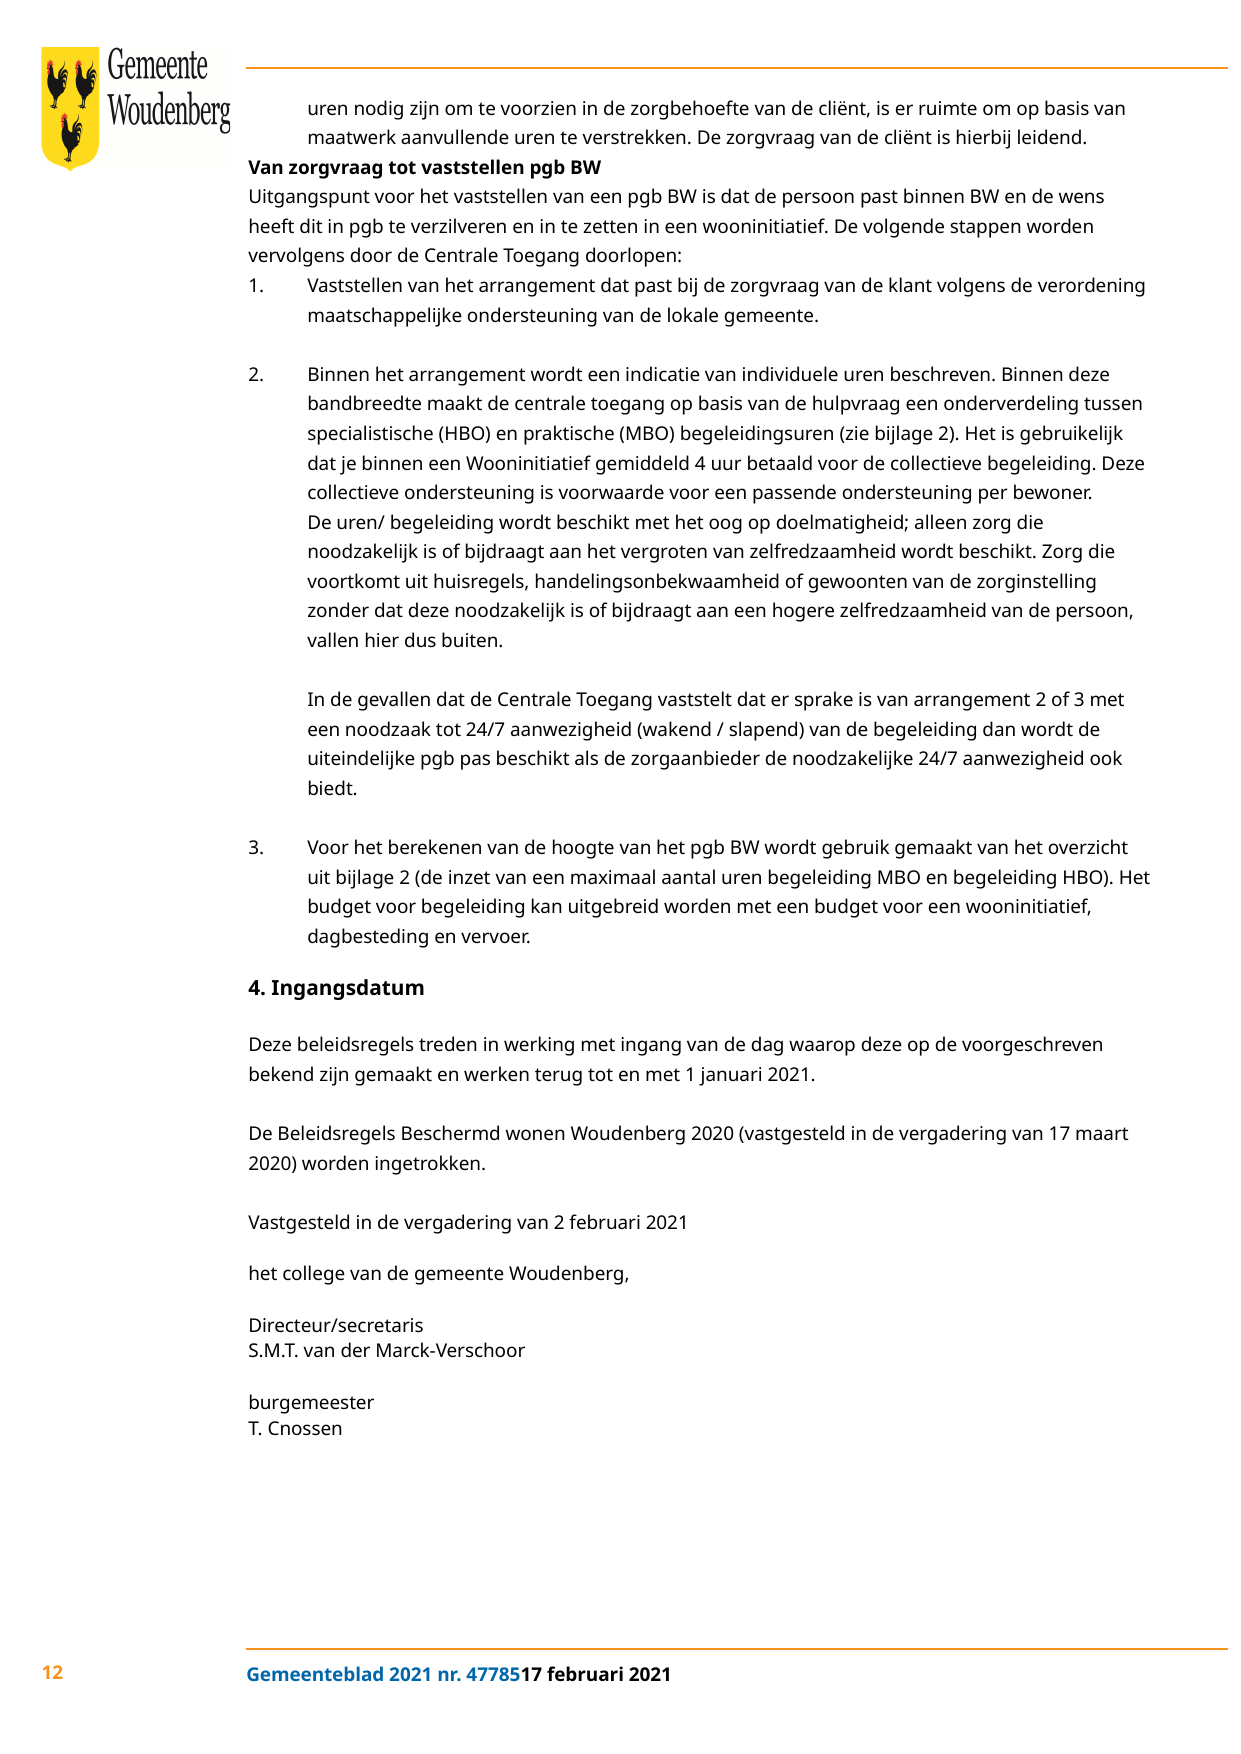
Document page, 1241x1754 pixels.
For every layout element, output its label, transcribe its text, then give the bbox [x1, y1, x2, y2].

text Vastgesteld in de vergadering van 2 februari 2021 [248, 1209, 1152, 1235]
list Binnen het arrangement wordt een indicatie van individuele uren beschreven. Binnen deze bandbreedte maakt de centrale toegang op basis van de hulpvraag een onderverdeling tussen specialistische (HBO) en praktische (MBO) begeleidingsuren (zie bijlage 2). Het is gebruikelijk dat je binnen een Wooninitiatief gemiddeld 4 uur betaald voor de collectieve begeleiding. Deze collectieve ondersteuning is voorwaarde voor een passende ondersteuning per bewoner. [248, 361, 1152, 505]
text 4. Ingangsdatum [248, 973, 1152, 1002]
text Van zorgvraag tot vaststellen pgb BW [248, 154, 1152, 180]
text Uitgangspunt voor het vaststellen van een pgb BW is dat de persoon past binnen BW en de wens heeft dit in pgb te verzilveren en in te zetten in een wooninitiatief. De volgende stappen worden vervolgens door de Centrale Toegang doorlopen: [248, 183, 1152, 268]
list uren nodig zijn om te voorzien in de zorgbehoefte van de cliënt, is er ruimte om op basis van maatwerk aanvullende uren te verstrekken. De zorgvraag van de cliënt is hierbij leidend. [248, 95, 1152, 150]
text S.M.T. van der Marck-Verschoor [248, 1338, 1152, 1363]
text Deze beleidsregels treden in werking met ingang van de dag waarop deze op de voorgeschreven bekend zijn gemaakt en werken terug tot en met 1 januari 2021. [248, 1032, 1152, 1087]
text T. Cnossen [248, 1415, 1152, 1441]
text Directeur/secretaris [248, 1312, 1152, 1338]
text De Beleidsregels Beschermd wonen Woudenberg 2020 (vastgesteld in de vergadering van 17 maart 2020) worden ingetrokken. [248, 1120, 1152, 1176]
list Vaststellen van het arrangement dat past bij de zorgvraag van de klant volgens de verordening maatschappelijke ondersteuning van de lokale gemeente. [248, 272, 1152, 328]
list De uren/ begeleiding wordt beschikt met het oog op doelmatigheid; alleen zorg die noodzakelijk is of bijdraagt aan het vergroten van zelfredzaamheid wordt beschikt. Zorg die voortkomt uit huisregels, handelingsonbekwaamheid of gewoonten van de zorginstelling zonder dat deze noodzakelijk is of bijdraagt aan een hogere zelfredzaamheid van de persoon, vallen hier dus buiten. [248, 509, 1152, 653]
text het college van de gemeente Woudenberg, [248, 1261, 1152, 1286]
text burgemeester [248, 1389, 1152, 1415]
list Voor het berekenen van de hoogte van het pgb BW wordt gebruik gemaakt van het overzicht uit bijlage 2 (de inzet van een maximaal aantal uren begeleiding MBO en begeleiding HBO). Het budget voor begeleiding kan uitgebreid worden met een budget voor een wooninitiatief, dagbesteding en vervoer. [248, 834, 1152, 949]
picture [41, 47, 231, 172]
list In de gevallen dat de Centrale Toegang vaststelt dat er sprake is van arrangement 2 of 3 met een noodzaak tot 24/7 aanwezigheid (wakend / slapend) van de begeleiding dan wordt de uiteindelijke pgb pas beschikt als de zorgaanbieder de noodzakelijke 24/7 aanwezigheid ook biedt. [248, 686, 1152, 801]
